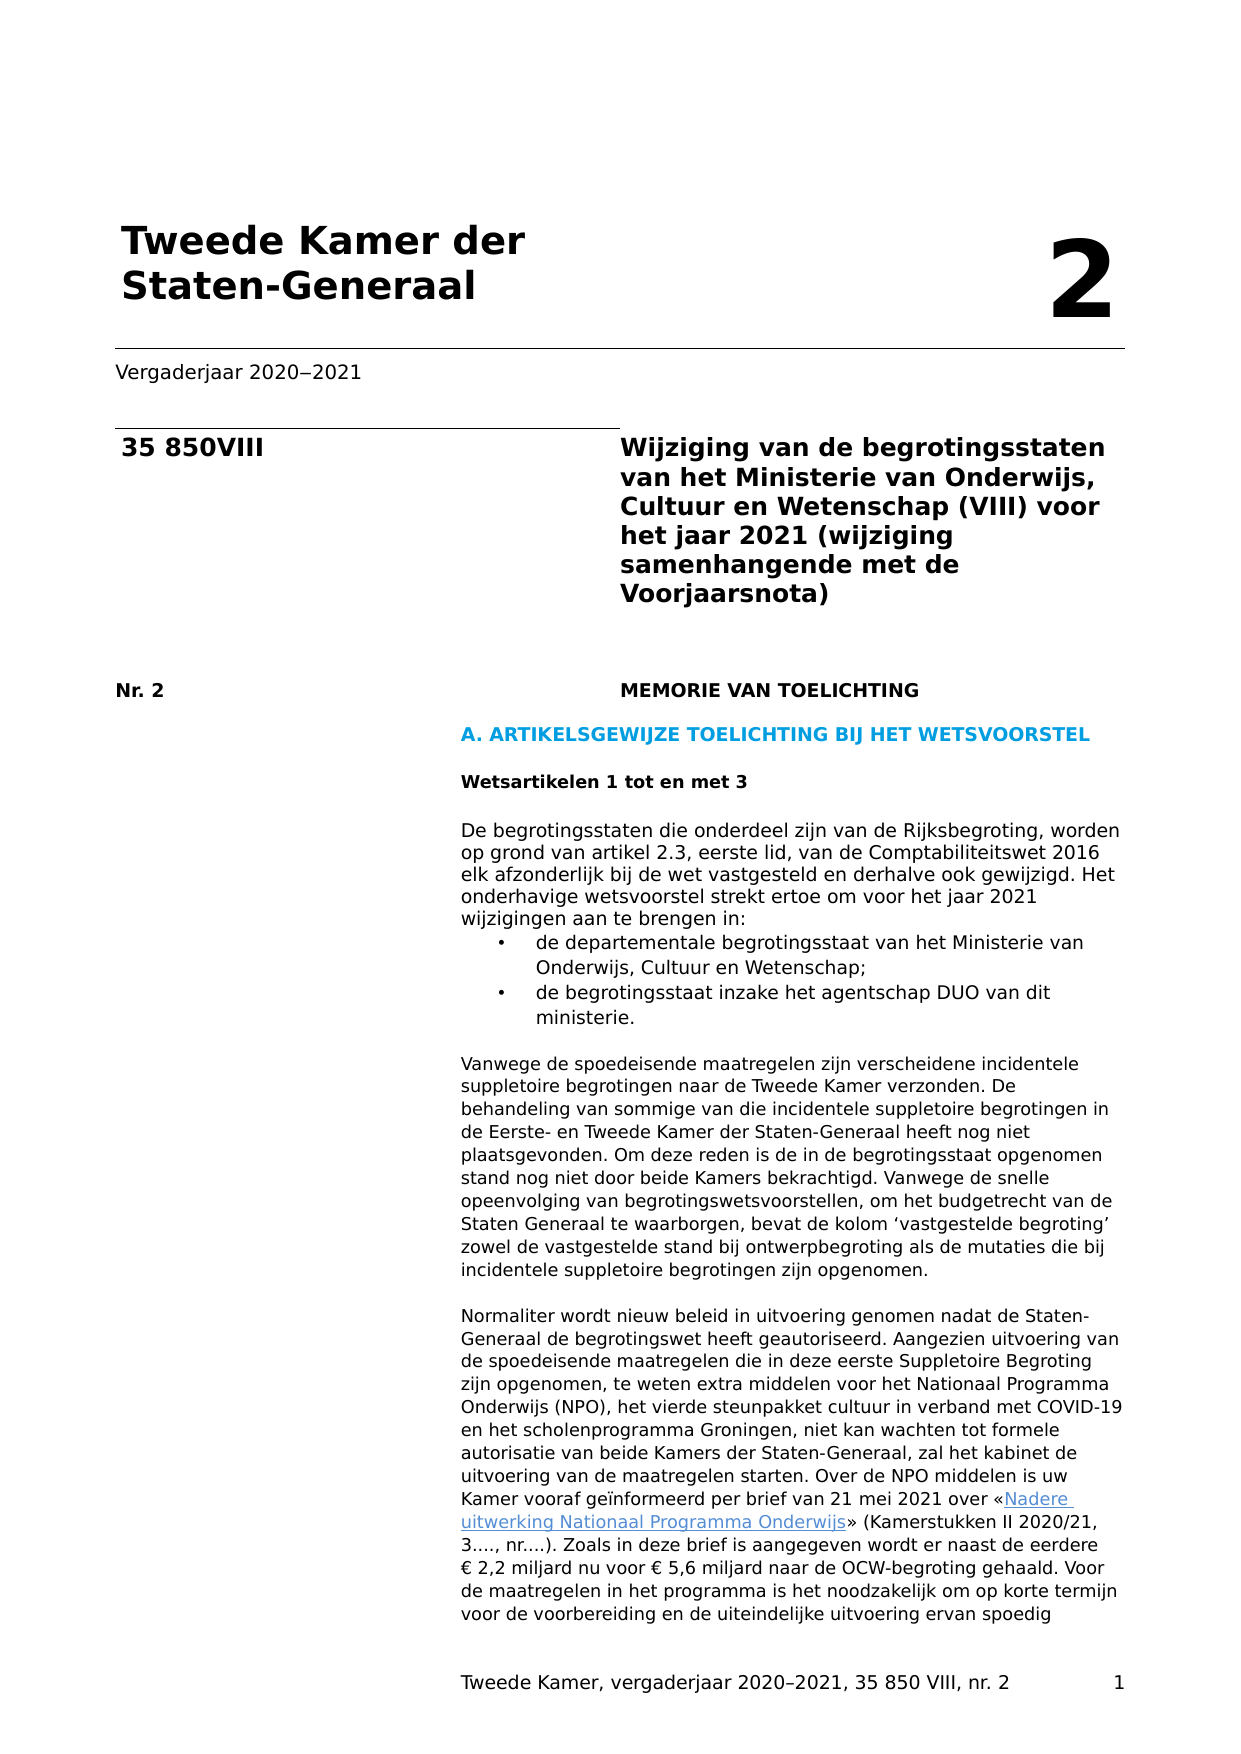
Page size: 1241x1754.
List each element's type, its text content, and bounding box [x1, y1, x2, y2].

title A. ARTIKELSGEWIJZE TOELICHTING BIJ HET WETSVOORSTEL [461, 724, 1125, 746]
text De begrotingsstaten die onderdeel zijn van de Rijksbegroting, worden op grond van artikel 2.3, eerste lid, van de Comptabiliteitswet 2016 elk afzonderlijk bij de wet vastgesteld en derhalve ook gewijzigd. Het onderhavige wetsvoorstel strekt ertoe om voor het jaar 2021 wijzigingen aan te brengen in: [461, 820, 1125, 930]
list de begrotingsstaat inzake het agentschap DUO van dit ministerie. [498, 980, 1125, 1030]
text Normaliter wordt nieuw beleid in uitvoering genomen nadat de Staten-Generaal de begrotingswet heeft geautoriseerd. Aangezien uitvoering van de spoedeisende maatregelen die in deze eerste Suppletoire Begroting zijn opgenomen, te weten extra middelen voor het Nationaal Programma Onderwijs (NPO), het vierde steunpakket cultuur in verband met COVID-19 en het scholenprogramma Groningen, niet kan wachten tot formele autorisatie van beide Kamers der Staten-Generaal, zal het kabinet de uitvoering van de maatregelen starten. Over de NPO middelen is uw Kamer vooraf geïnformeerd per brief van 21 mei 2021 over «Nadere uitwerking Nationaal Programma Onderwijs» (Kamerstukken II 2020/21, 3...., nr....). Zoals in deze brief is aangegeven wordt er naast de eerdere € 2,2 miljard nu voor € 5,6 miljard naar de OCW-begroting gehaald. Voor de maatregelen in het programma is het noodzakelijk om op korte termijn voor de voorbereiding en de uiteindelijke uitvoering ervan spoedig [461, 1304, 1125, 1624]
text Wetsartikelen 1 tot en met 3 [461, 770, 1125, 793]
table_cell Vergaderjaar 2020‒2021 [115, 349, 1125, 384]
table_header Tweede Kamer der Staten-Generaal [115, 213, 620, 348]
table_header 35 850VIII [115, 429, 620, 614]
table_header 2 [620, 213, 1125, 348]
text Vanwege de spoedeisende maatregelen zijn verscheidene incidentele suppletoire begrotingen naar de Tweede Kamer verzonden. De behandeling van sommige van die incidentele suppletoire begrotingen in de Eerste- en Tweede Kamer der Staten-Generaal heeft nog niet plaatsgevonden. Om deze reden is de in de begrotingsstaat opgenomen stand nog niet door beide Kamers bekrachtigd. Vanwege de snelle opeenvolging van begrotingswetsvoorstellen, om het budgetrecht van de Staten Generaal te waarborgen, bevat de kolom ‘vastgestelde begroting’ zowel de vastgestelde stand bij ontwerpbegroting als de mutaties die bij incidentele suppletoire begrotingen zijn opgenomen. [461, 1052, 1125, 1281]
table_header MEMORIE VAN TOELICHTING [620, 680, 1125, 724]
table_header Wijziging van de begrotingsstaten van het Ministerie van Onderwijs, Cultuur en Wetenschap (VIII) voor het jaar 2021 (wijziging samenhangende met de Voorjaarsnota) [620, 428, 1125, 614]
list de departementale begrotingsstaat van het Ministerie van Onderwijs, Cultuur en Wetenschap; [498, 930, 1125, 980]
table_header Nr. 2 [115, 680, 620, 724]
